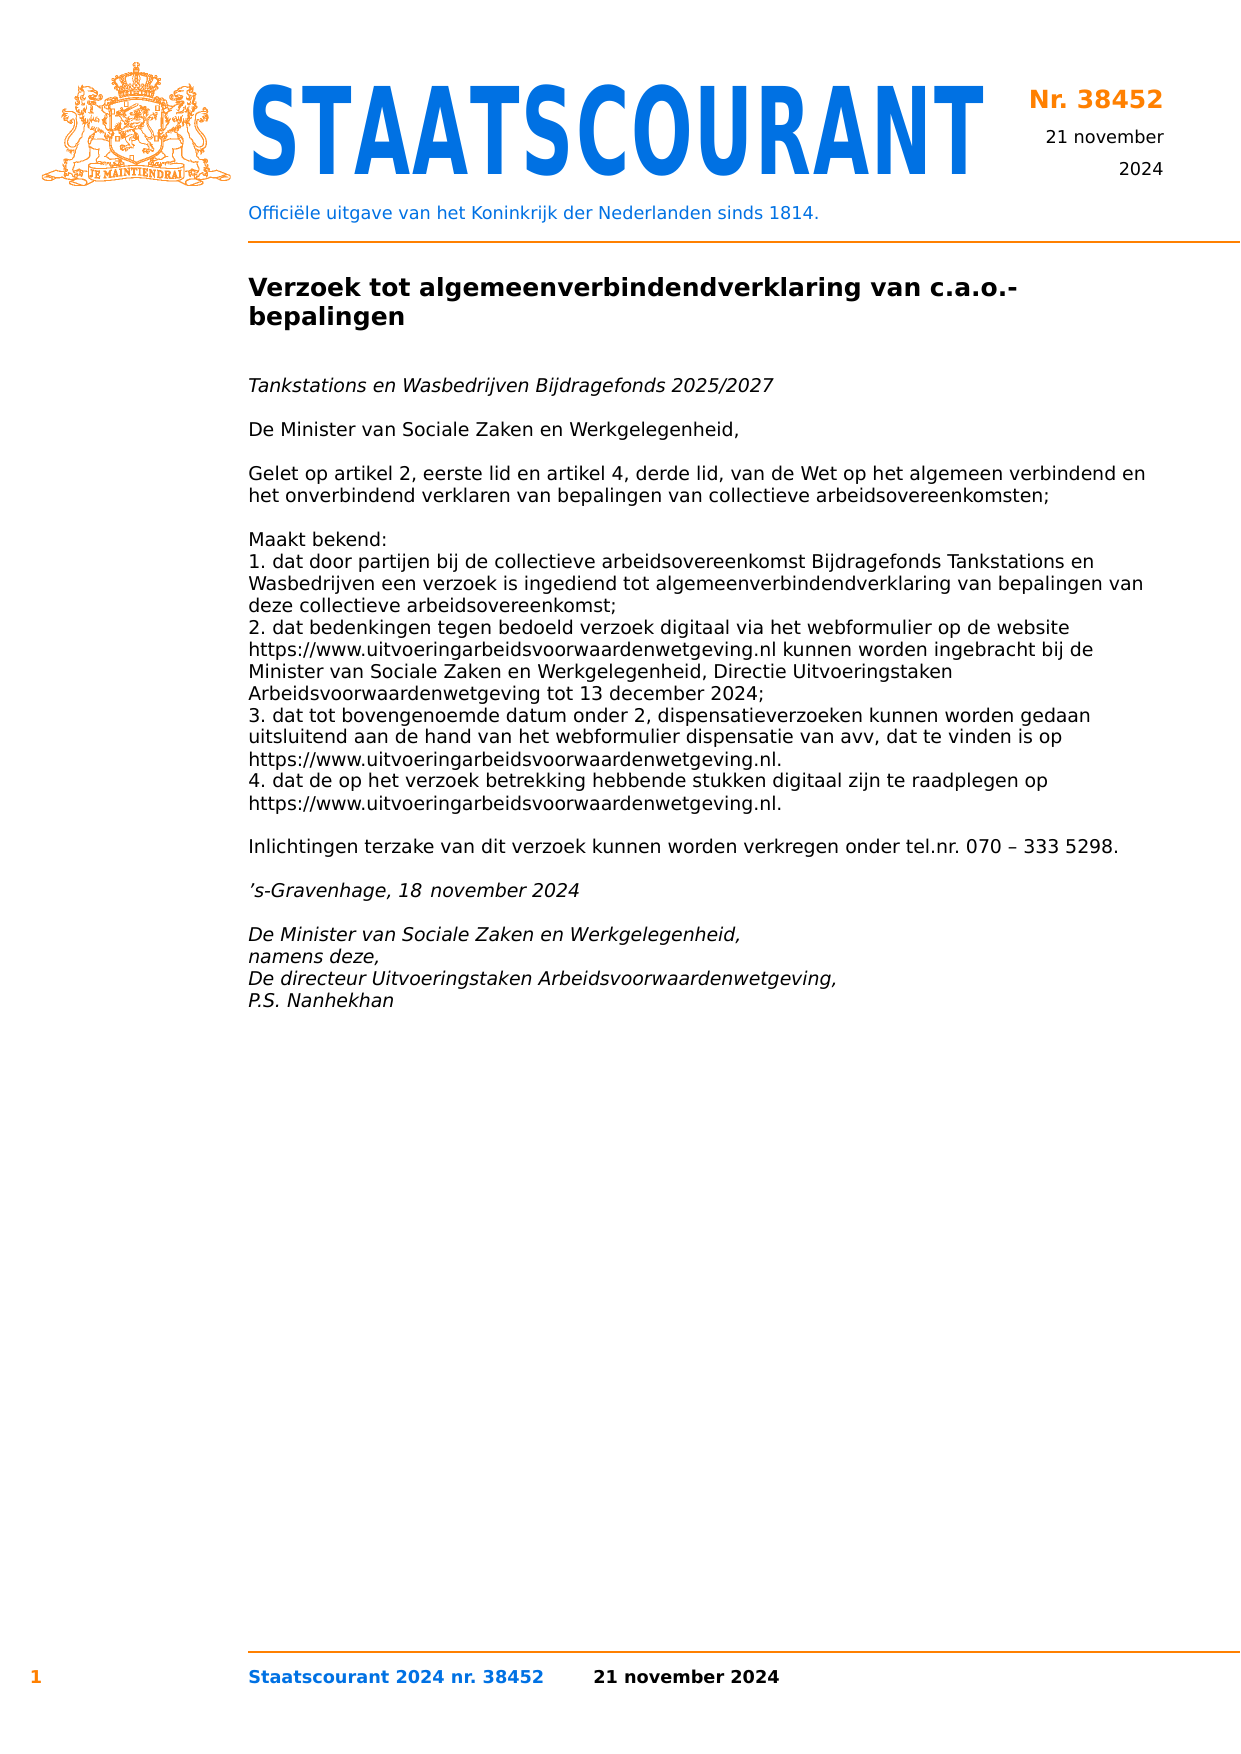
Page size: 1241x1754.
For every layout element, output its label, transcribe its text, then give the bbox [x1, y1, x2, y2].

table_cell 2024 [998, 153, 1240, 203]
text 4. dat de op het verzoek betrekking hebbende stukken digitaal zijn te raadplegen op https://www.uitvoeringarbeidsvoorwaardenwetgeving.nl. [248, 770, 1163, 814]
text Maakt bekend: [248, 529, 1163, 551]
table_cell Officiële uitgave van het Koninkrijk der Nederlanden sinds 1814. [248, 203, 1240, 241]
text Gelet op artikel 2, eerste lid en artikel 4, derde lid, van de Wet op het algemeen verbindend en het onverbindend verklaren van bepalingen van collectieve arbeidsovereenkomsten; [248, 463, 1163, 507]
table_header [25, 62, 248, 241]
subtitle Verzoek tot algemeenverbindendverklaring van c.a.o.-bepalingen [248, 273, 1163, 331]
text De Minister van Sociale Zaken en Werkgelegenheid, [248, 419, 1163, 441]
text 1. dat door partijen bij de collectieve arbeidsovereenkomst Bijdragefonds Tankstations en Wasbedrijven een verzoek is ingediend tot algemeenverbindendverklaring van bepalingen van deze collectieve arbeidsovereenkomst; [248, 551, 1163, 617]
table_cell 21 november [998, 121, 1240, 153]
table_header Nr. 38452 [998, 62, 1240, 121]
text Inlichtingen terzake van dit verzoek kunnen worden verkregen onder tel.nr. 070 – 333 5298. [248, 836, 1163, 858]
text De Minister van Sociale Zaken en Werkgelegenheid, namens deze, De directeur Uitvoeringstaken Arbeidsvoorwaardenwetgeving, P.S. Nanhekhan [248, 924, 1163, 1012]
text 2. dat bedenkingen tegen bedoeld verzoek digitaal via het webformulier op de website https://www.uitvoeringarbeidsvoorwaardenwetgeving.nl kunnen worden ingebracht bij de Minister van Sociale Zaken en Werkgelegenheid, Directie Uitvoeringstaken Arbeidsvoorwaardenwetgeving tot 13 december 2024; [248, 617, 1163, 704]
text ’s-Gravenhage, 18 november 2024 [248, 880, 1163, 902]
table_header STAATSCOURANT [248, 62, 998, 203]
picture [41, 62, 231, 186]
text Tankstations en Wasbedrijven Bijdragefonds 2025/2027 [248, 375, 1163, 397]
text 3. dat tot bovengenoemde datum onder 2, dispensatieverzoeken kunnen worden gedaan uitsluitend aan de hand van het webformulier dispensatie van avv, dat te vinden is op https://www.uitvoeringarbeidsvoorwaardenwetgeving.nl. [248, 704, 1163, 770]
